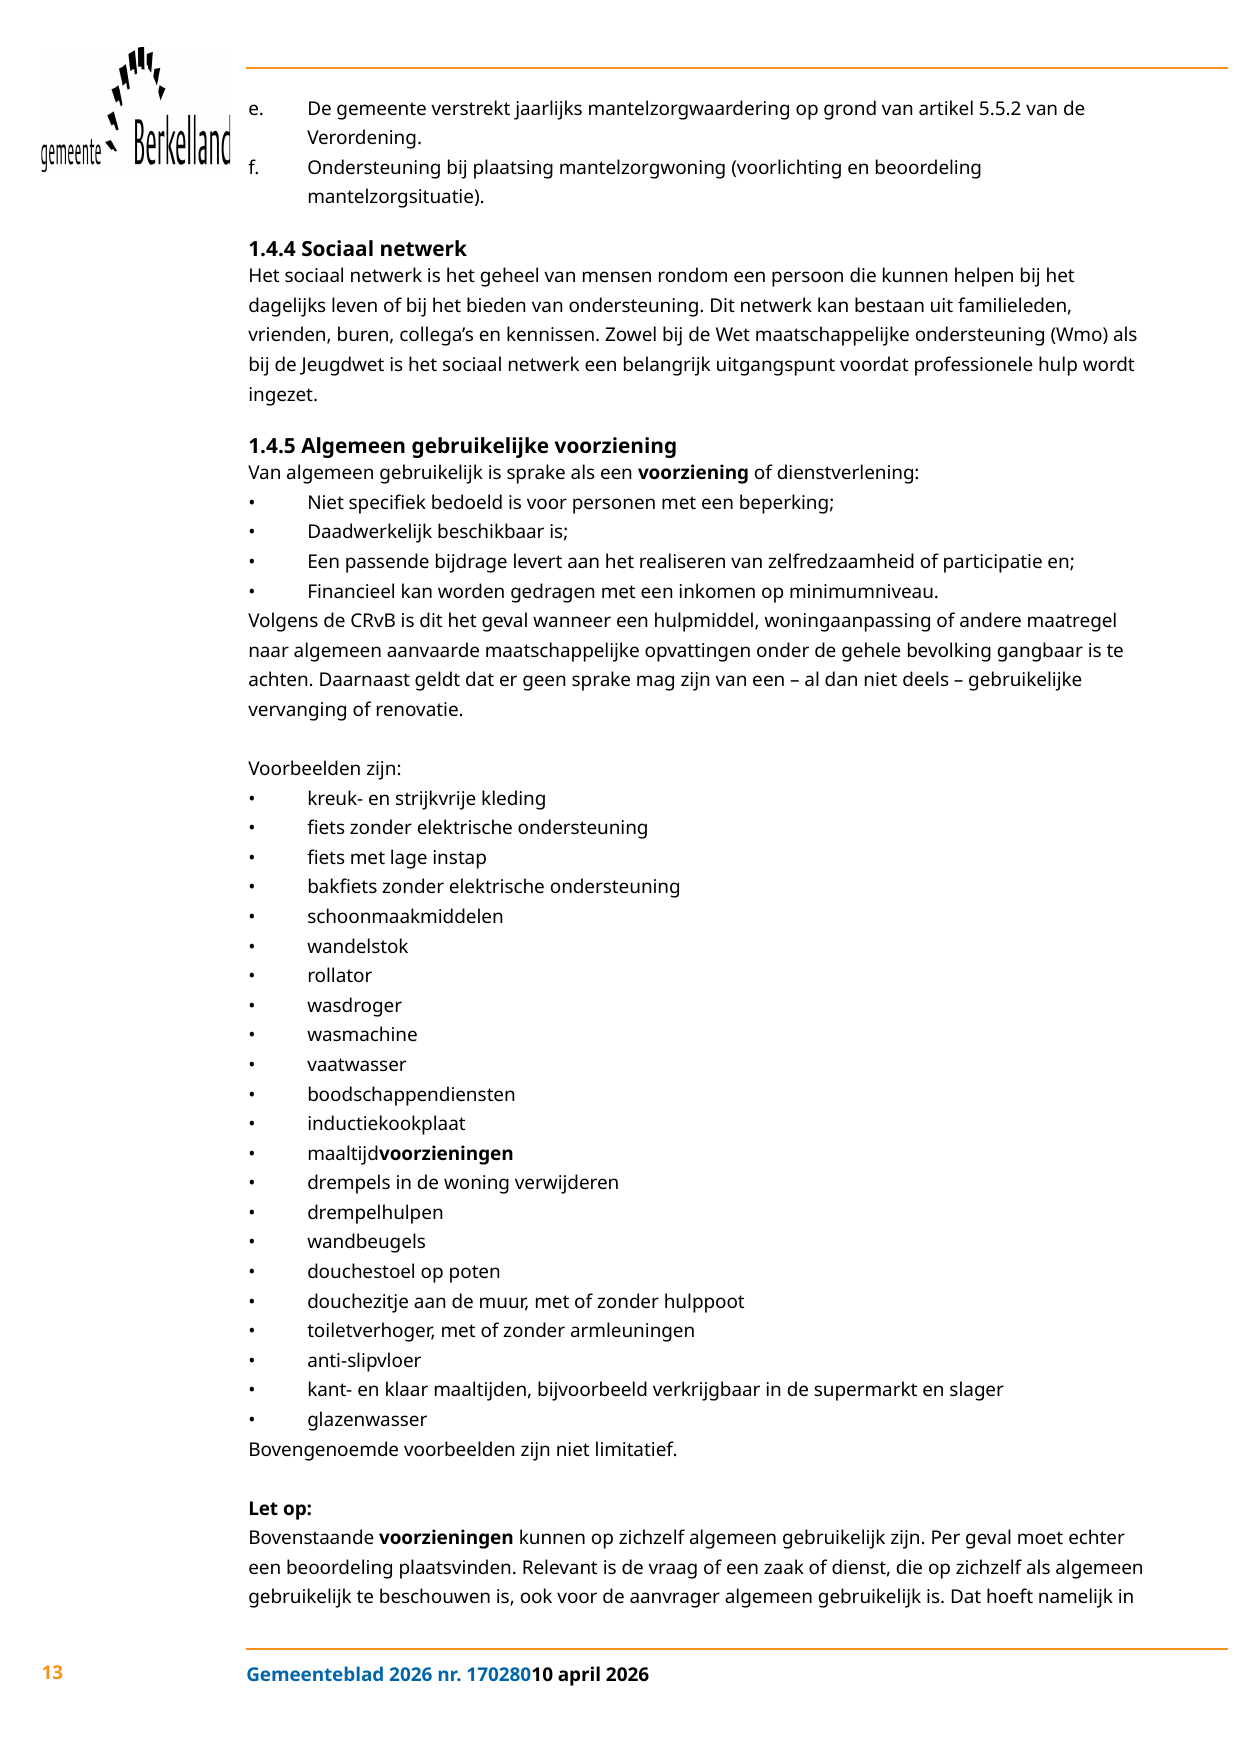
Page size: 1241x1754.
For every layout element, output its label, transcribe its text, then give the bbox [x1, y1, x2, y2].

text Bovengenoemde voorbeelden zijn niet limitatief. [248, 1436, 1152, 1462]
text Het sociaal netwerk is het geheel van mensen rondom een persoon die kunnen helpen bij het dagelijks leven of bij het bieden van ondersteuning. Dit netwerk kan bestaan uit familieleden, vrienden, buren, collega’s en kennissen. Zowel bij de Wet maatschappelijke ondersteuning (Wmo) als bij de Jeugdwet is het sociaal netwerk een belangrijk uitgangspunt voordat professionele hulp wordt ingezet. [248, 262, 1152, 406]
list douchestoel op poten [248, 1258, 1152, 1284]
list drempelhulpen [248, 1199, 1152, 1225]
list douchezitje aan de muur, met of zonder hulppoot [248, 1288, 1152, 1314]
list toiletverhoger, met of zonder armleuningen [248, 1317, 1152, 1343]
text 1.4.5 Algemeen gebruikelijke voorziening [248, 431, 1152, 459]
text Let op: [248, 1495, 1152, 1521]
picture [41, 47, 231, 172]
list vaatwasser [248, 1051, 1152, 1077]
list Een passende bijdrage levert aan het realiseren van zelfredzaamheid of participatie en; [248, 548, 1152, 574]
list kreuk- en strijkvrije kleding [248, 785, 1152, 811]
list kant- en klaar maaltijden, bijvoorbeeld verkrijgbaar in de supermarkt en slager [248, 1377, 1152, 1402]
list De gemeente verstrekt jaarlijks mantelzorgwaardering op grond van artikel 5.5.2 van de Verordening. [248, 95, 1152, 150]
text Voorbeelden zijn: [248, 755, 1152, 781]
list drempels in de woning verwijderen [248, 1169, 1152, 1195]
list Daadwerkelijk beschikbaar is; [248, 519, 1152, 544]
list maaltijdvoorzieningen [248, 1140, 1152, 1166]
list fiets met lage instap [248, 844, 1152, 870]
text Bovenstaande voorzieningen kunnen op zichzelf algemeen gebruikelijk zijn. Per geval moet echter een beoordeling plaatsvinden. Relevant is de vraag of een zaak of dienst, die op zichzelf als algemeen gebruikelijk te beschouwen is, ook voor de aanvrager algemeen gebruikelijk is. Dat hoeft namelijk in [248, 1524, 1152, 1609]
list Niet specifiek bedoeld is voor personen met een beperking; [248, 489, 1152, 515]
list glazenwasser [248, 1406, 1152, 1432]
list schoonmaakmiddelen [248, 903, 1152, 929]
list fiets zonder elektrische ondersteuning [248, 814, 1152, 840]
list boodschappendiensten [248, 1081, 1152, 1107]
list Ondersteuning bij plaatsing mantelzorgwoning (voorlichting en beoordeling mantelzorgsituatie). [248, 154, 1152, 209]
list wasmachine [248, 1022, 1152, 1047]
list rollator [248, 962, 1152, 988]
text 1.4.4 Sociaal netwerk [248, 234, 1152, 262]
list inductiekookplaat [248, 1110, 1152, 1136]
text Van algemeen gebruikelijk is sprake als een voorziening of dienstverlening: [248, 459, 1152, 485]
list bakfiets zonder elektrische ondersteuning [248, 874, 1152, 899]
list wandelstok [248, 933, 1152, 959]
text Volgens de CRvB is dit het geval wanneer een hulpmiddel, woningaanpassing of andere maatregel naar algemeen aanvaarde maatschappelijke opvattingen onder de gehele bevolking gangbaar is te achten. Daarnaast geldt dat er geen sprake mag zijn van een – al dan niet deels – gebruikelijke vervanging of renovatie. [248, 607, 1152, 722]
list wasdroger [248, 992, 1152, 1018]
list wandbeugels [248, 1229, 1152, 1254]
list Financieel kan worden gedragen met een inkomen op minimumniveau. [248, 578, 1152, 604]
list anti-slipvloer [248, 1347, 1152, 1373]
